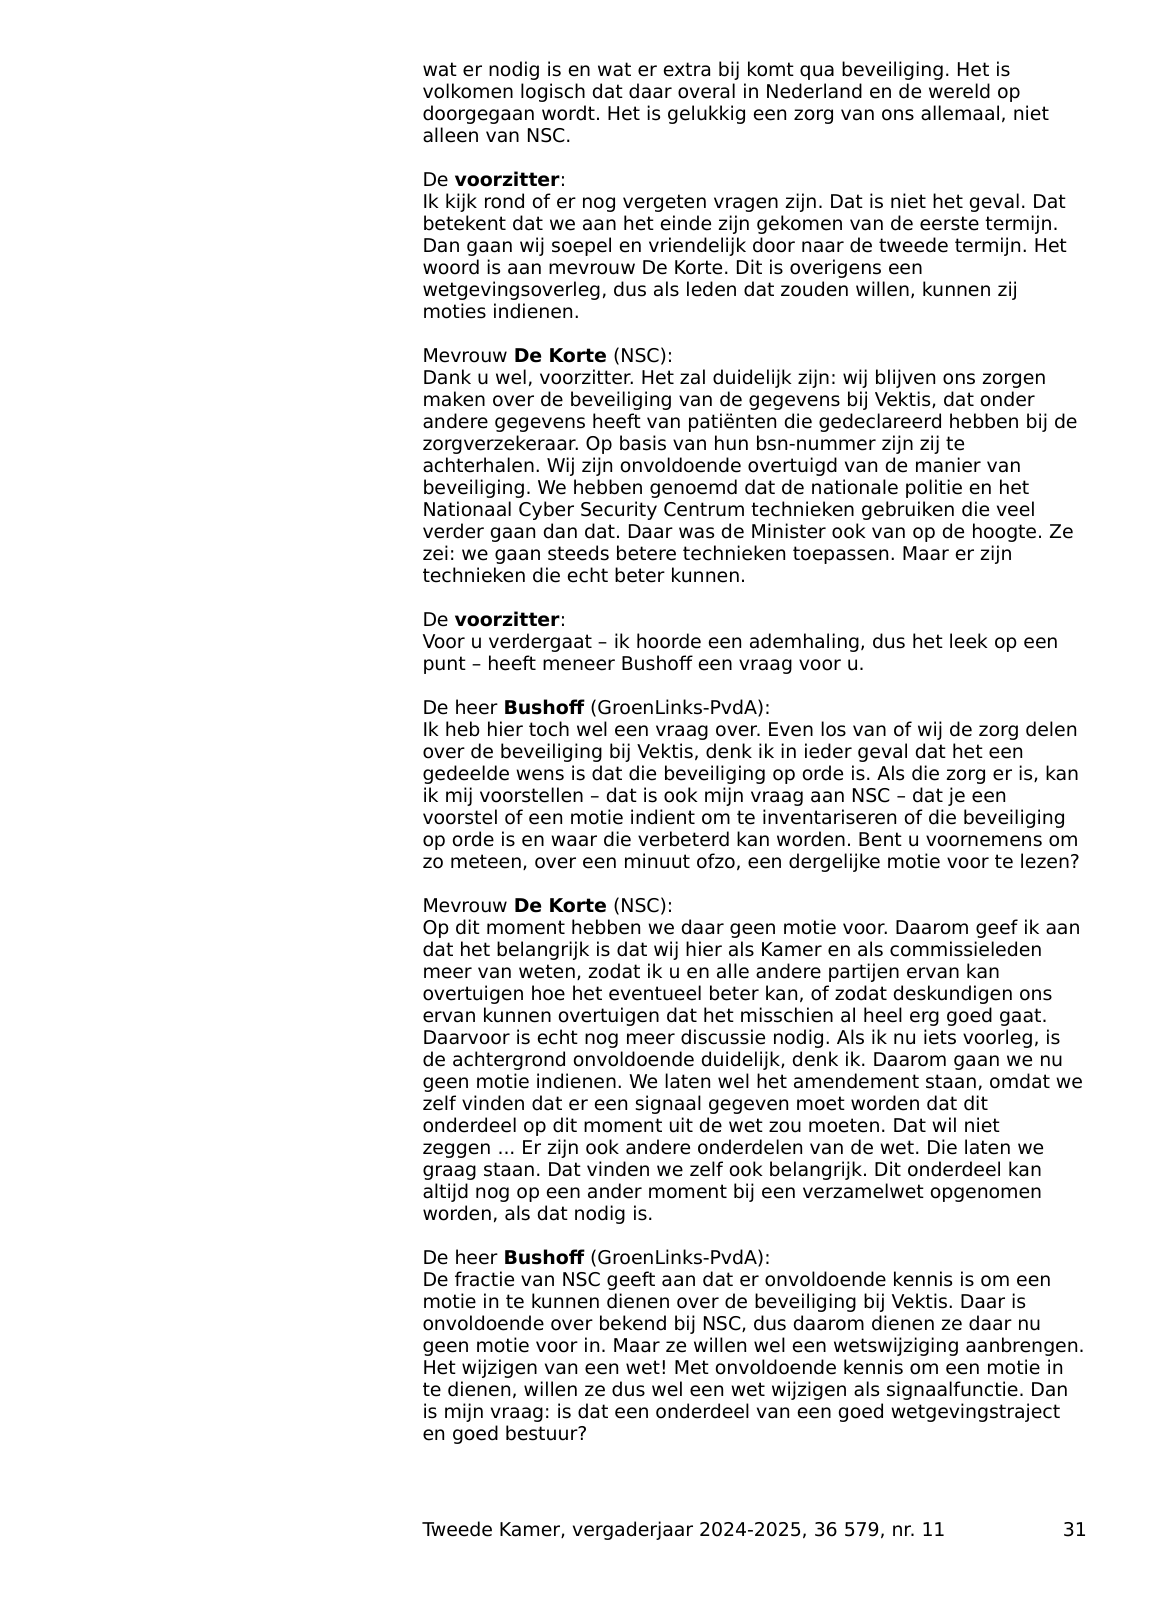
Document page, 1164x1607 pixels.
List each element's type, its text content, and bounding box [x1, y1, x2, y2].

text Ik kijk rond of er nog vergeten vragen zijn. Dat is niet het geval. Dat betekent dat we aan het einde zijn gekomen van de eerste termijn. Dan gaan wij soepel en vriendelijk door naar de tweede termijn. Het woord is aan mevrouw De Korte. Dit is overigens een wetgevingsoverleg, dus als leden dat zouden willen, kunnen zij moties indienen. [422, 191, 1087, 323]
text Ik heb hier toch wel een vraag over. Even los van of wij de zorg delen over de beveiliging bij Vektis, denk ik in ieder geval dat het een gedeelde wens is dat die beveiliging op orde is. Als die zorg er is, kan ik mij voorstellen – dat is ook mijn vraag aan NSC – dat je een voorstel of een motie indient om te inventariseren of die beveiliging op orde is en waar die verbeterd kan worden. Bent u voornemens om zo meteen, over een minuut ofzo, een dergelijke motie voor te lezen? [422, 719, 1087, 873]
text Mevrouw De Korte (NSC): [422, 895, 1087, 917]
text Op dit moment hebben we daar geen motie voor. Daarom geef ik aan dat het belangrijk is dat wij hier als Kamer en als commissieleden meer van weten, zodat ik u en alle andere partijen ervan kan overtuigen hoe het eventueel beter kan, of zodat deskundigen ons ervan kunnen overtuigen dat het misschien al heel erg goed gaat. Daarvoor is echt nog meer discussie nodig. Als ik nu iets voorleg, is de achtergrond onvoldoende duidelijk, denk ik. Daarom gaan we nu geen motie indienen. We laten wel het amendement staan, omdat we zelf vinden dat er een signaal gegeven moet worden dat dit onderdeel op dit moment uit de wet zou moeten. Dat wil niet zeggen ... Er zijn ook andere onderdelen van de wet. Die laten we graag staan. Dat vinden we zelf ook belangrijk. Dit onderdeel kan altijd nog op een ander moment bij een verzamelwet opgenomen worden, als dat nodig is. [422, 917, 1087, 1225]
text Dank u wel, voorzitter. Het zal duidelijk zijn: wij blijven ons zorgen maken over de beveiliging van de gegevens bij Vektis, dat onder andere gegevens heeft van patiënten die gedeclareerd hebben bij de zorgverzekeraar. Op basis van hun bsn-nummer zijn zij te achterhalen. Wij zijn onvoldoende overtuigd van de manier van beveiliging. We hebben genoemd dat de nationale politie en het Nationaal Cyber Security Centrum technieken gebruiken die veel verder gaan dan dat. Daar was de Minister ook van op de hoogte. Ze zei: we gaan steeds betere technieken toepassen. Maar er zijn technieken die echt beter kunnen. [422, 367, 1087, 587]
text De heer Bushoff (GroenLinks-PvdA): [422, 1247, 1087, 1269]
text De voorzitter: [422, 609, 1087, 631]
text De fractie van NSC geeft aan dat er onvoldoende kennis is om een motie in te kunnen dienen over de beveiliging bij Vektis. Daar is onvoldoende over bekend bij NSC, dus daarom dienen ze daar nu geen motie voor in. Maar ze willen wel een wetswijziging aanbrengen. Het wijzigen van een wet! Met onvoldoende kennis om een motie in te dienen, willen ze dus wel een wet wijzigen als signaalfunctie. Dan is mijn vraag: is dat een onderdeel van een goed wetgevingstraject en goed bestuur? [422, 1269, 1087, 1445]
text De voorzitter: [422, 169, 1087, 191]
text wat er nodig is en wat er extra bij komt qua beveiliging. Het is volkomen logisch dat daar overal in Nederland en de wereld op doorgegaan wordt. Het is gelukkig een zorg van ons allemaal, niet alleen van NSC. [422, 59, 1087, 147]
text Voor u verdergaat – ik hoorde een ademhaling, dus het leek op een punt – heeft meneer Bushoff een vraag voor u. [422, 631, 1087, 675]
text Mevrouw De Korte (NSC): [422, 345, 1087, 367]
text De heer Bushoff (GroenLinks-PvdA): [422, 697, 1087, 719]
